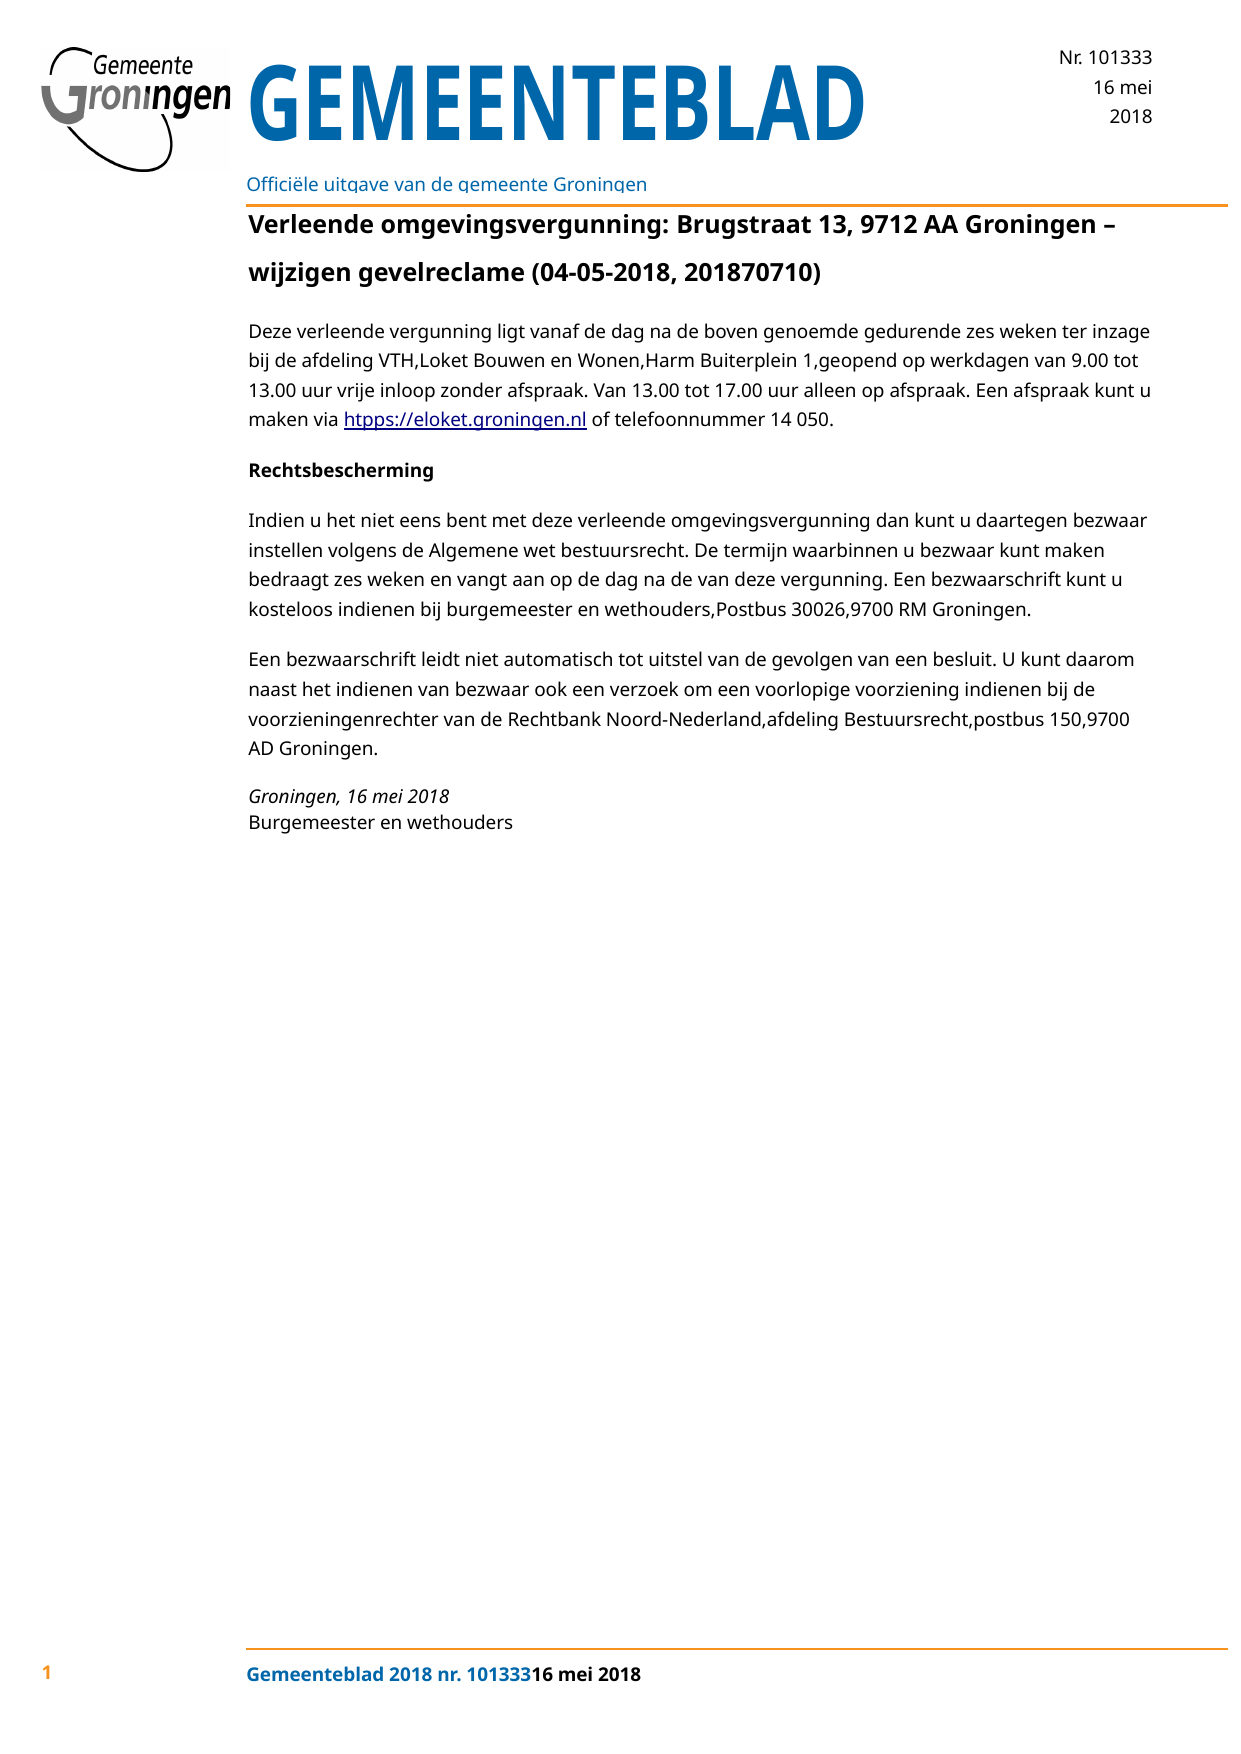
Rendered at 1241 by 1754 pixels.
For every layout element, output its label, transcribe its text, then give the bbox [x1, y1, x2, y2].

text Indien u het niet eens bent met deze verleende omgevingsvergunning dan kunt u daartegen bezwaar instellen volgens de Algemene wet bestuursrecht. De termijn waarbinnen u bezwaar kunt maken bedraagt zes weken en vangt aan op de dag na de van deze vergunning. Een bezwaarschrift kunt u kosteloos indienen bij burgemeester en wethouders,Postbus 30026,9700 RM Groningen. [248, 507, 1152, 622]
text Verleende omgevingsvergunning: Brugstraat 13, 9712 AA Groningen – wijzigen gevelreclame (04-05-2018, 201870710) [248, 207, 1152, 288]
text Een bezwaarschrift leidt niet automatisch tot uitstel van de gevolgen van een besluit. U kunt daarom naast het indienen van bezwaar ook een verzoek om een voorlopige voorziening indienen bij de voorzieningenrechter van de Rechtbank Noord-Nederland,afdeling Bestuursrecht,postbus 150,9700 AD Groningen. [248, 647, 1152, 761]
text Deze verleende vergunning ligt vanaf de dag na de boven genoemde gedurende zes weken ter inzage bij de afdeling VTH,Loket Bouwen en Wonen,Harm Buiterplein 1,geopend op werkdagen van 9.00 tot 13.00 uur vrije inloop zonder afspraak. Van 13.00 tot 17.00 uur alleen op afspraak. Een afspraak kunt u maken via htpps://eloket.groningen.nl of telefoonnummer 14 050. [248, 318, 1152, 432]
text Burgemeester en wethouders [248, 809, 1152, 835]
picture [41, 47, 231, 172]
text Groningen, 16 mei 2018 [248, 783, 1152, 809]
text Rechtsbescherming [248, 457, 1152, 483]
